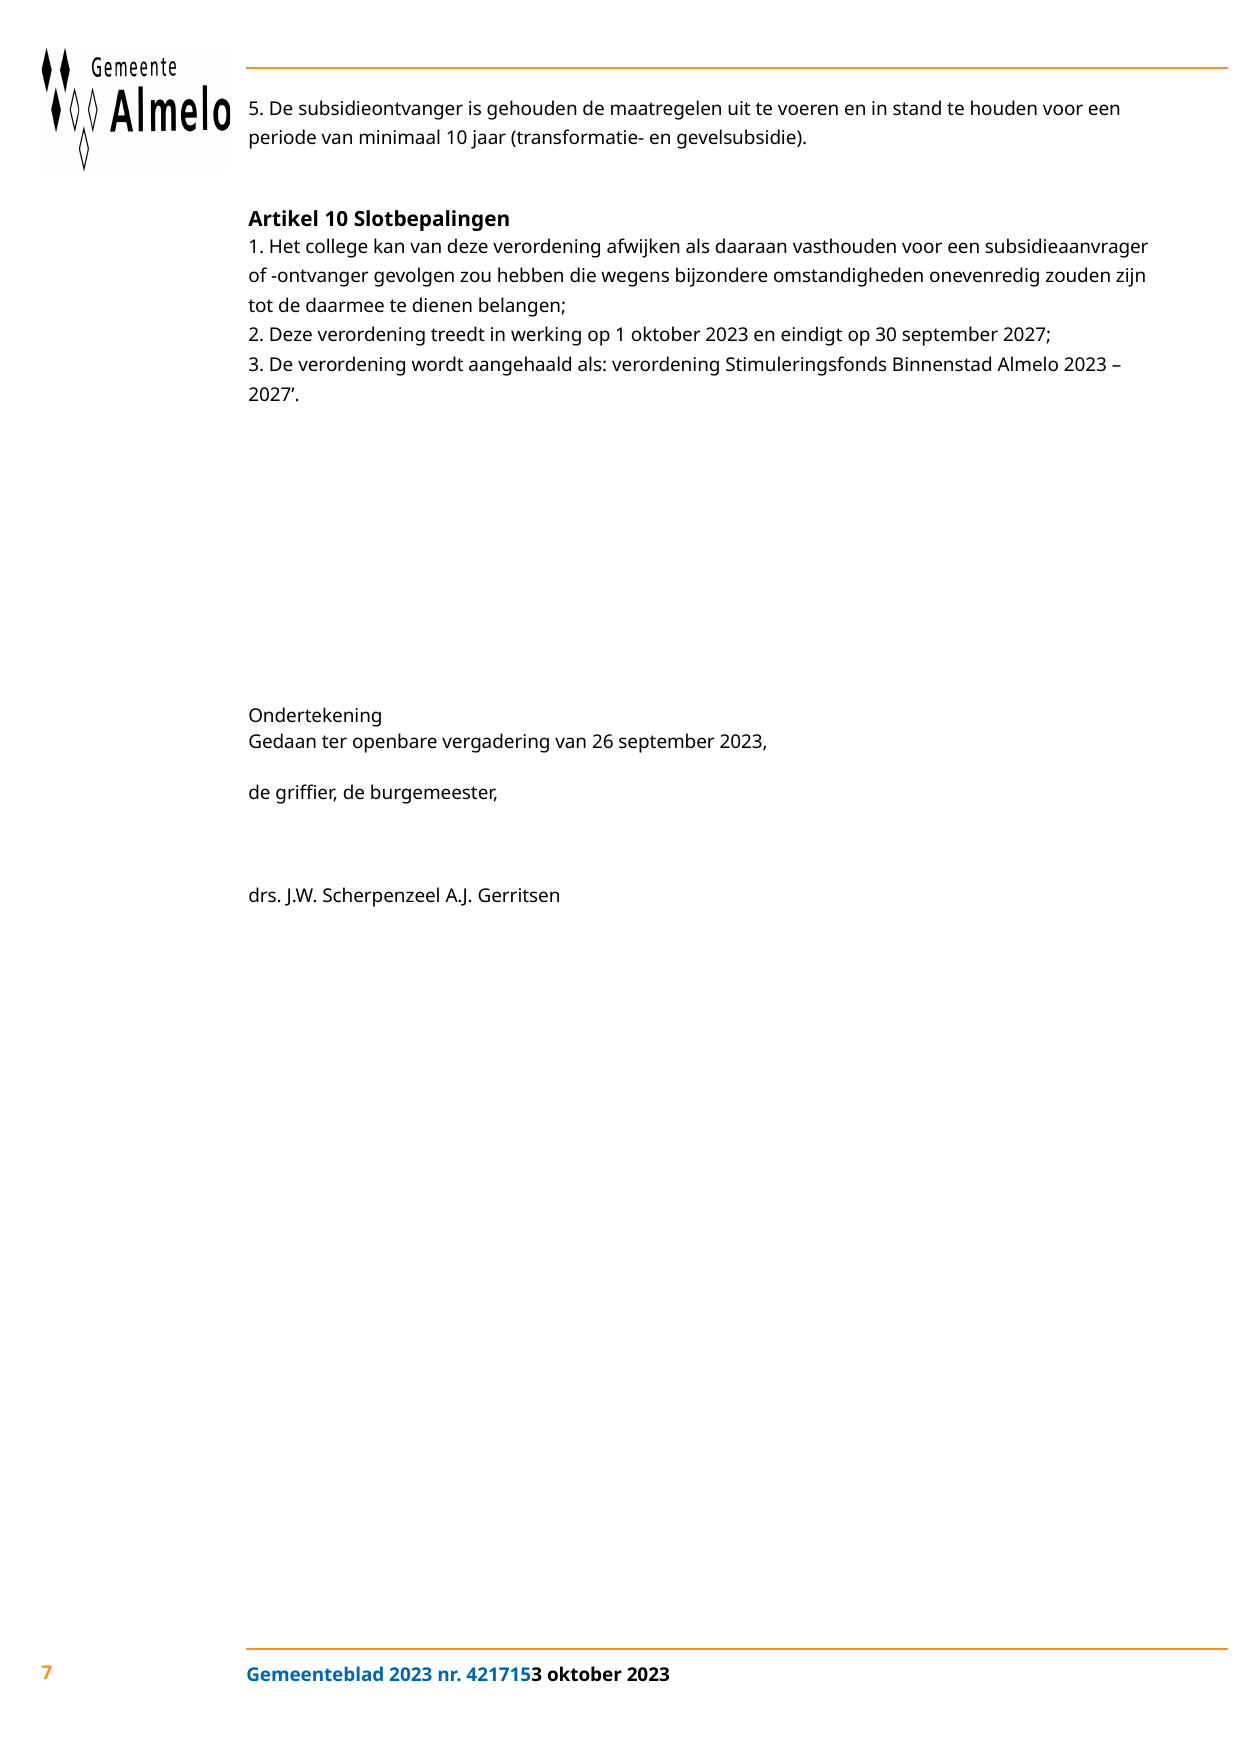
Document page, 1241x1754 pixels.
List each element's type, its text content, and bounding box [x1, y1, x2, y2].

text 2. Deze verordening treedt in werking op 1 oktober 2023 en eindigt op 30 september 2027; [248, 322, 1152, 347]
text drs. J.W. Scherpenzeel A.J. Gerritsen [248, 882, 1152, 908]
text Ondertekening [248, 702, 1152, 728]
text Gedaan ter openbare vergadering van 26 september 2023, [248, 728, 1152, 754]
text Artikel 10 Slotbepalingen [248, 204, 1152, 233]
text de griffier, de burgemeester, [248, 779, 1152, 805]
text 1. Het college kan van deze verordening afwijken als daaraan vasthouden voor een subsidieaanvrager of -ontvanger gevolgen zou hebben die wegens bijzondere omstandigheden onevenredig zouden zijn tot de daarmee te dienen belangen; [248, 233, 1152, 318]
picture [41, 47, 231, 172]
text 3. De verordening wordt aangehaald als: verordening Stimuleringsfonds Binnenstad Almelo 2023 – 2027’. [248, 351, 1152, 406]
text 5. De subsidieontvanger is gehouden de maatregelen uit te voeren en in stand te houden voor een periode van minimaal 10 jaar (transformatie- en gevelsubsidie). [248, 95, 1152, 150]
